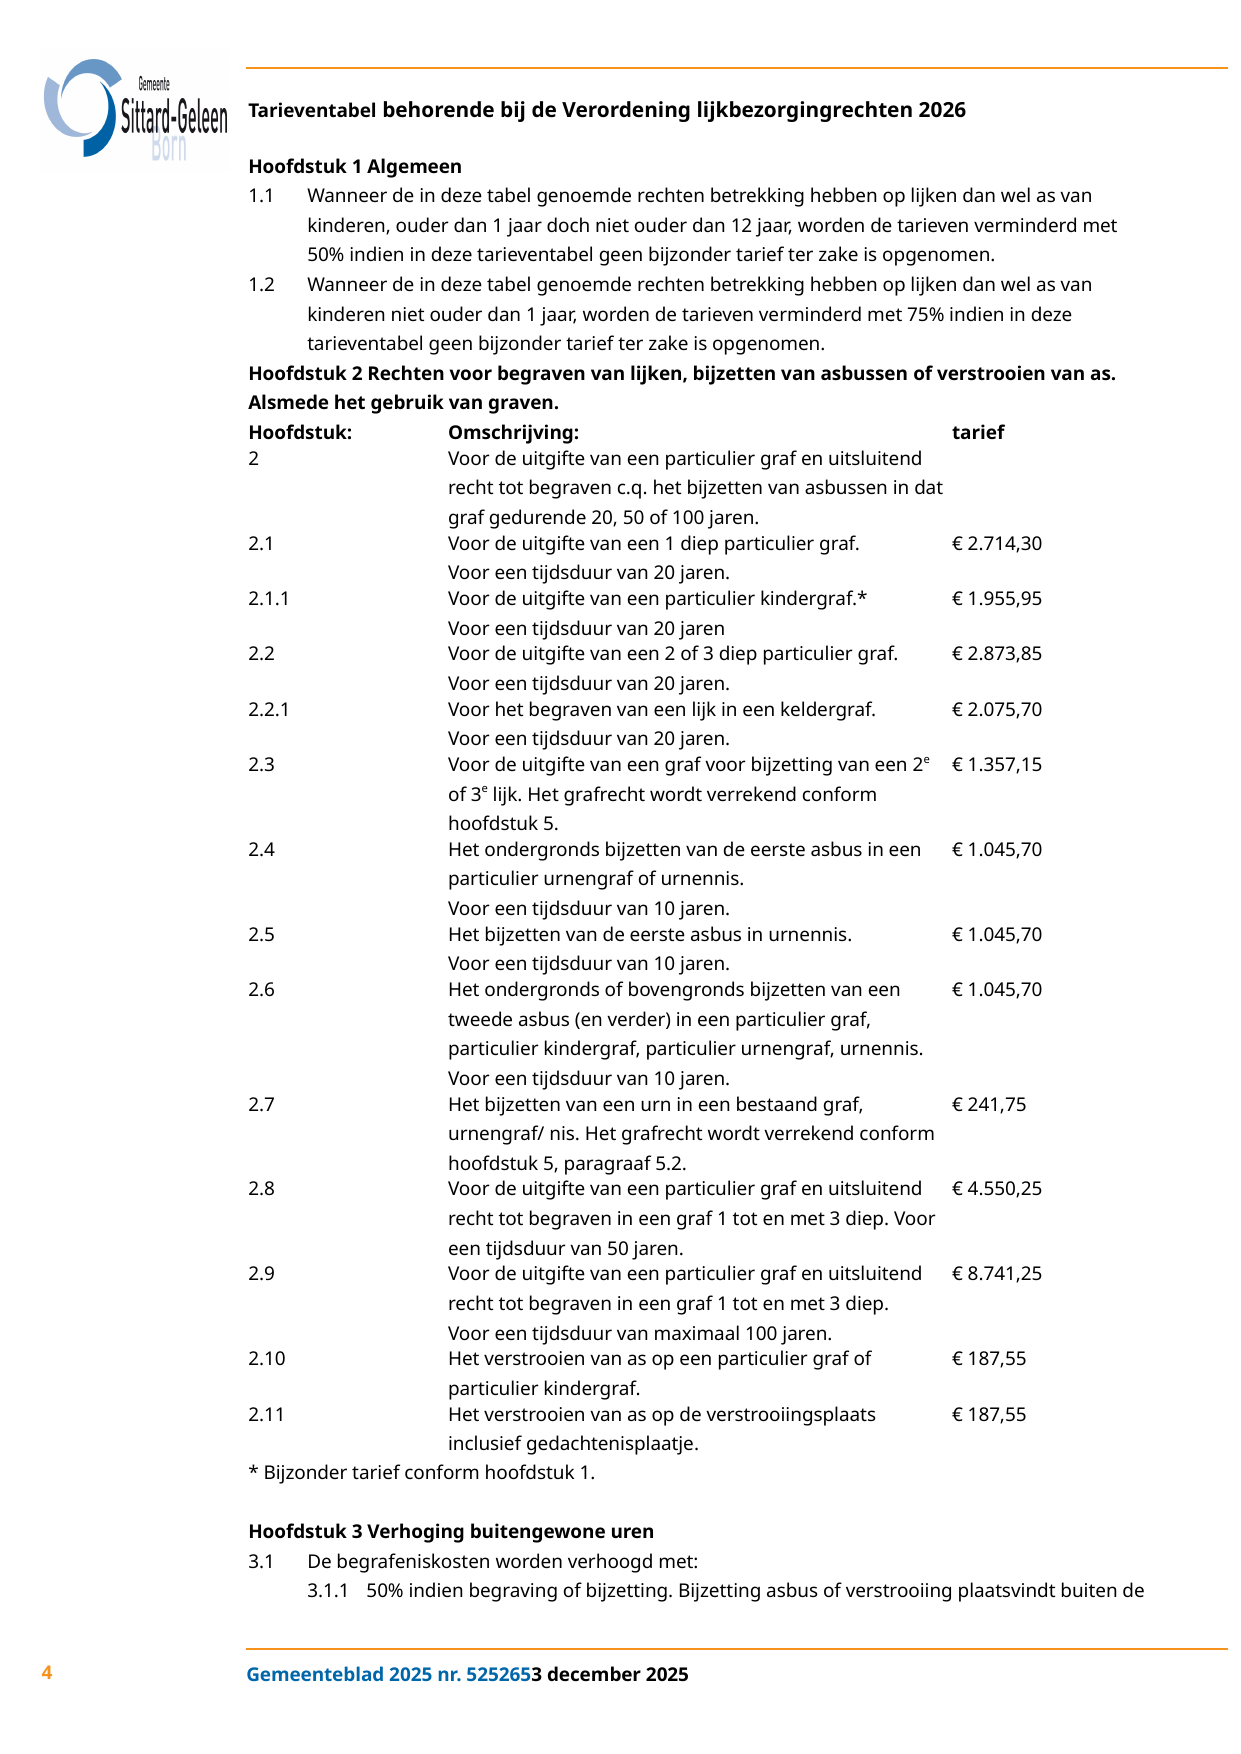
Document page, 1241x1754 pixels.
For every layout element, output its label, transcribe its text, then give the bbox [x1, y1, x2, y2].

list De begrafeniskosten worden verhoogd met: [248, 1548, 1152, 1574]
text * Bijzonder tarief conform hoofdstuk 1. [248, 1459, 1152, 1485]
text Hoofdstuk 3 Verhoging buitengewone uren [248, 1518, 1152, 1544]
table_cell € 1.955,95 [952, 585, 1152, 641]
table_cell Voor de uitgifte van een particulier graf en uitsluitend recht tot begraven c.q. het bijzetten van asbussen in dat graf gedurende 20, 50 of 100 jaren. [448, 445, 952, 530]
table_cell 2.6 [248, 976, 448, 1091]
table_cell Voor het begraven van een lijk in een keldergraf. Voor een tijdsduur van 20 jaren. [448, 696, 952, 751]
table_cell Voor de uitgifte van een 2 of 3 diep particulier graf. Voor een tijdsduur van 20 jaren. [448, 641, 952, 696]
list Wanneer de in deze tabel genoemde rechten betrekking hebben op lijken dan wel as van kinderen niet ouder dan 1 jaar, worden de tarieven verminderd met 75% indien in deze tarieventabel geen bijzonder tarief ter zake is opgenomen. [248, 271, 1152, 356]
table_cell € 2.714,30 [952, 530, 1152, 585]
table_cell € 2.075,70 [952, 696, 1152, 751]
table_cell 2.9 [248, 1261, 448, 1345]
table_cell Het verstrooien van as op de verstrooiingsplaats inclusief gedachtenisplaatje. [448, 1401, 952, 1456]
table_cell 2.8 [248, 1176, 448, 1261]
table_cell Het ondergronds bijzetten van de eerste asbus in een particulier urnengraf of urnennis. Voor een tijdsduur van 10 jaren. [448, 836, 952, 921]
table_cell Het bijzetten van een urn in een bestaand graf, urnengraf/ nis. Het grafrecht wordt verrekend conform hoofdstuk 5, paragraaf 5.2. [448, 1091, 952, 1176]
table_cell Voor de uitgifte van een graf voor bijzetting van een 2e of 3e lijk. Het grafrecht wordt verrekend conform hoofdstuk 5. [448, 751, 952, 836]
table_cell 2.1.1 [248, 585, 448, 641]
list Wanneer de in deze tabel genoemde rechten betrekking hebben op lijken dan wel as van kinderen, ouder dan 1 jaar doch niet ouder dan 12 jaar, worden de tarieven verminderd met 50% indien in deze tarieventabel geen bijzonder tarief ter zake is opgenomen. [248, 182, 1152, 267]
table_cell Het verstrooien van as op een particulier graf of particulier kindergraf. [448, 1345, 952, 1401]
table_cell 2.2.1 [248, 696, 448, 751]
table_cell [952, 445, 1152, 530]
table_cell 2.5 [248, 921, 448, 976]
table_cell € 187,55 [952, 1345, 1152, 1401]
table_cell € 1.045,70 [952, 836, 1152, 921]
table_cell 2.4 [248, 836, 448, 921]
table_cell € 1.045,70 [952, 976, 1152, 1091]
table_cell 2.11 [248, 1401, 448, 1456]
table_cell Het ondergronds of bovengronds bijzetten van een tweede asbus (en verder) in een particulier graf, particulier kindergraf, particulier urnengraf, urnennis. Voor een tijdsduur van 10 jaren. [448, 976, 952, 1091]
picture [41, 47, 231, 172]
table_cell € 2.873,85 [952, 641, 1152, 696]
table_cell 2.2 [248, 641, 448, 696]
table_cell Voor de uitgifte van een 1 diep particulier graf. Voor een tijdsduur van 20 jaren. [448, 530, 952, 585]
table_cell Voor de uitgifte van een particulier graf en uitsluitend recht tot begraven in een graf 1 tot en met 3 diep. Voor een tijdsduur van maximaal 100 jaren. [448, 1261, 952, 1345]
table_cell 2.1 [248, 530, 448, 585]
table_cell € 1.045,70 [952, 921, 1152, 976]
text Tarieventabel behorende bij de Verordening lijkbezorgingrechten 2026 [248, 95, 1152, 123]
table_cell € 187,55 [952, 1401, 1152, 1456]
table_header Hoofdstuk: [248, 419, 448, 445]
table_cell 2.7 [248, 1091, 448, 1176]
table_cell 2.10 [248, 1345, 448, 1401]
table_cell € 4.550,25 [952, 1176, 1152, 1261]
table_cell Het bijzetten van de eerste asbus in urnennis. Voor een tijdsduur van 10 jaren. [448, 921, 952, 976]
table_cell € 1.357,15 [952, 751, 1152, 836]
table_cell 2.3 [248, 751, 448, 836]
table_header tarief [952, 419, 1152, 445]
list 50% indien begraving of bijzetting. Bijzetting asbus of verstrooiing plaatsvindt buiten de [307, 1578, 1152, 1603]
text Hoofdstuk 1 Algemeen [248, 153, 1152, 179]
table_header Omschrijving: [448, 419, 952, 445]
table_cell Voor de uitgifte van een particulier graf en uitsluitend recht tot begraven in een graf 1 tot en met 3 diep. Voor een tijdsduur van 50 jaren. [448, 1176, 952, 1261]
table_cell € 8.741,25 [952, 1261, 1152, 1345]
text Hoofdstuk 2 Rechten voor begraven van lijken, bijzetten van asbussen of verstrooien van as. Alsmede het gebruik van graven. [248, 360, 1152, 415]
table_cell € 241,75 [952, 1091, 1152, 1176]
table_cell 2 [248, 445, 448, 530]
table_cell Voor de uitgifte van een particulier kindergraf.* Voor een tijdsduur van 20 jaren [448, 585, 952, 641]
